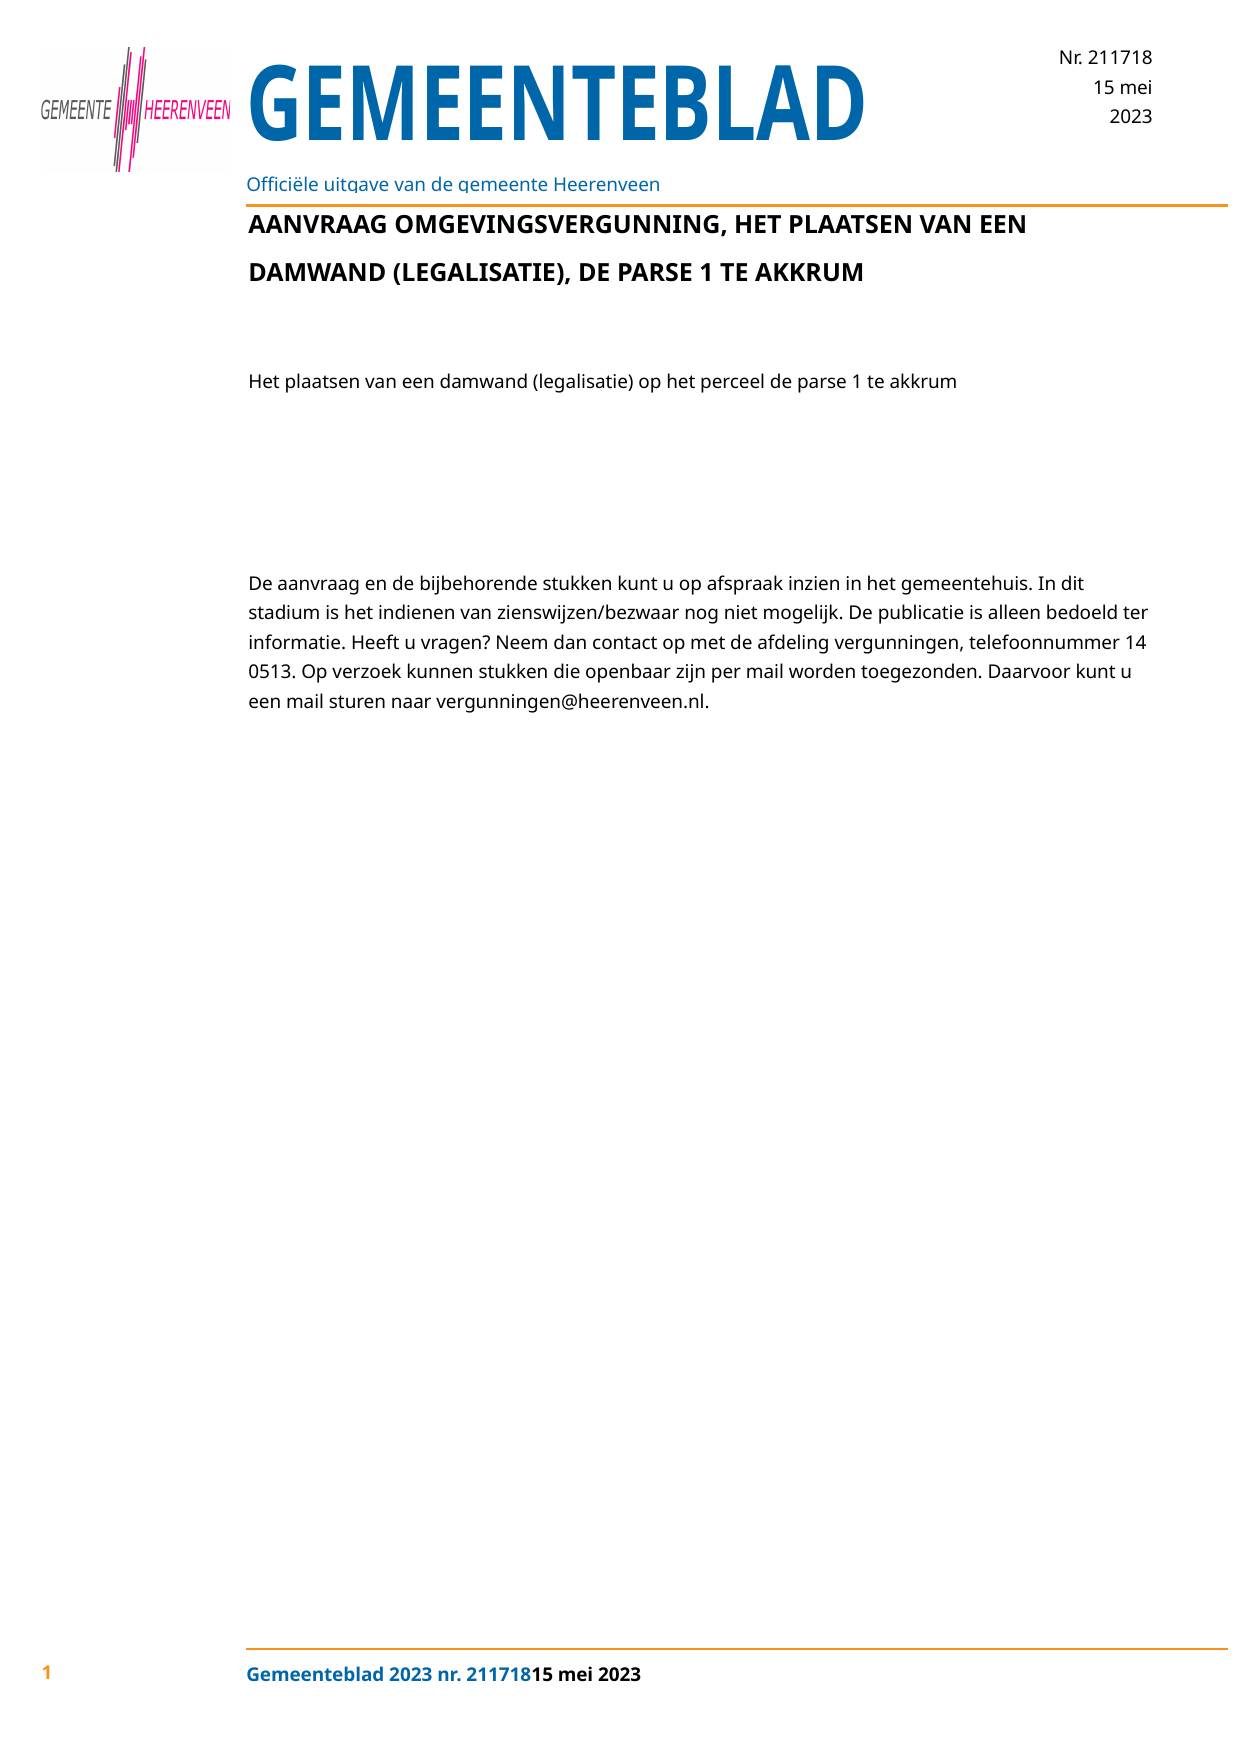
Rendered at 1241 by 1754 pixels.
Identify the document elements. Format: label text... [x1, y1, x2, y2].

text Het plaatsen van een damwand (legalisatie) op het perceel de parse 1 te akkrum [248, 368, 1152, 394]
text AANVRAAG OMGEVINGSVERGUNNING, HET PLAATSEN VAN EEN DAMWAND (LEGALISATIE), DE PARSE 1 TE AKKRUM [248, 207, 1152, 288]
picture [41, 47, 231, 172]
text De aanvraag en de bijbehorende stukken kunt u op afspraak inzien in het gemeentehuis. In dit stadium is het indienen van zienswijzen/bezwaar nog niet mogelijk. De publicatie is alleen bedoeld ter informatie. Heeft u vragen? Neem dan contact op met de afdeling vergunningen, telefoonnummer 14 0513. Op verzoek kunnen stukken die openbaar zijn per mail worden toegezonden. Daarvoor kunt u een mail sturen naar vergunningen@heerenveen.nl. [248, 570, 1152, 714]
